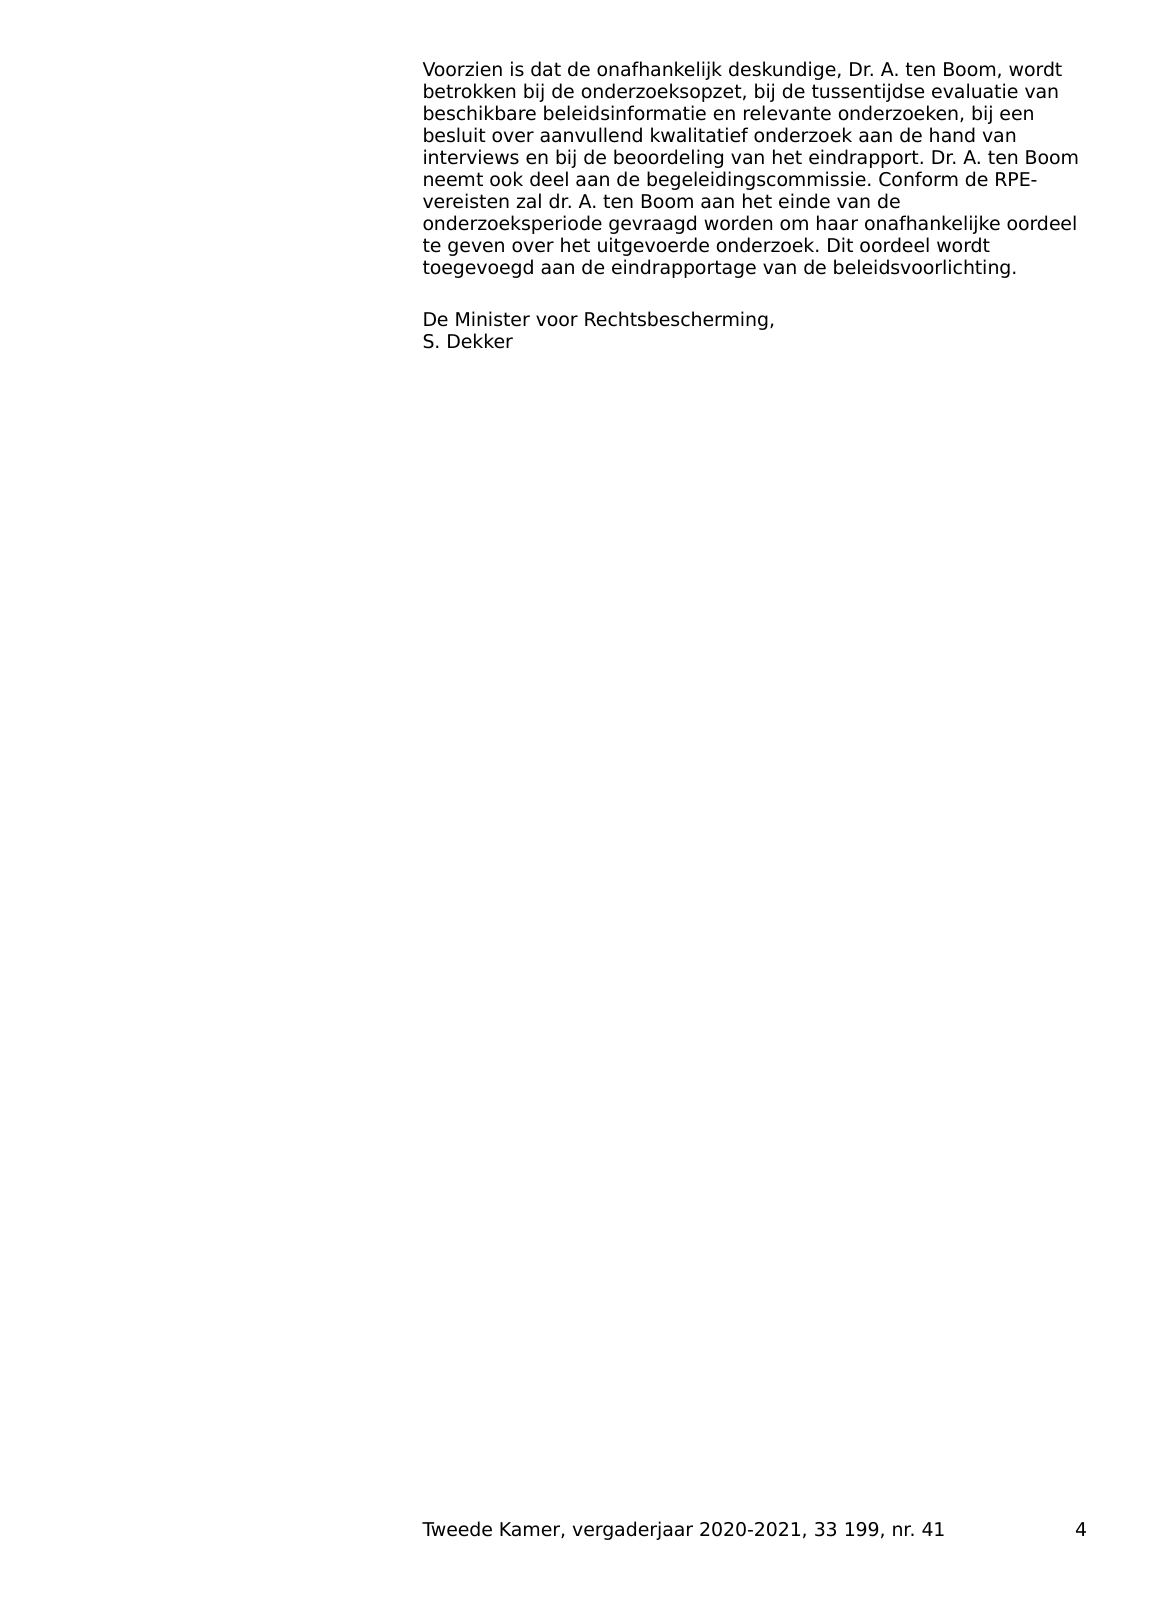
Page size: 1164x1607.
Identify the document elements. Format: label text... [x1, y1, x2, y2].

text De Minister voor Rechtsbescherming, S. Dekker [422, 309, 1087, 353]
text Voorzien is dat de onafhankelijk deskundige, Dr. A. ten Boom, wordt betrokken bij de onderzoeksopzet, bij de tussentijdse evaluatie van beschikbare beleidsinformatie en relevante onderzoeken, bij een besluit over aanvullend kwalitatief onderzoek aan de hand van interviews en bij de beoordeling van het eindrapport. Dr. A. ten Boom neemt ook deel aan de begeleidingscommissie. Conform de RPE-vereisten zal dr. A. ten Boom aan het einde van de onderzoeksperiode gevraagd worden om haar onafhankelijke oordeel te geven over het uitgevoerde onderzoek. Dit oordeel wordt toegevoegd aan de eindrapportage van de beleidsvoorlichting. [422, 59, 1087, 279]
